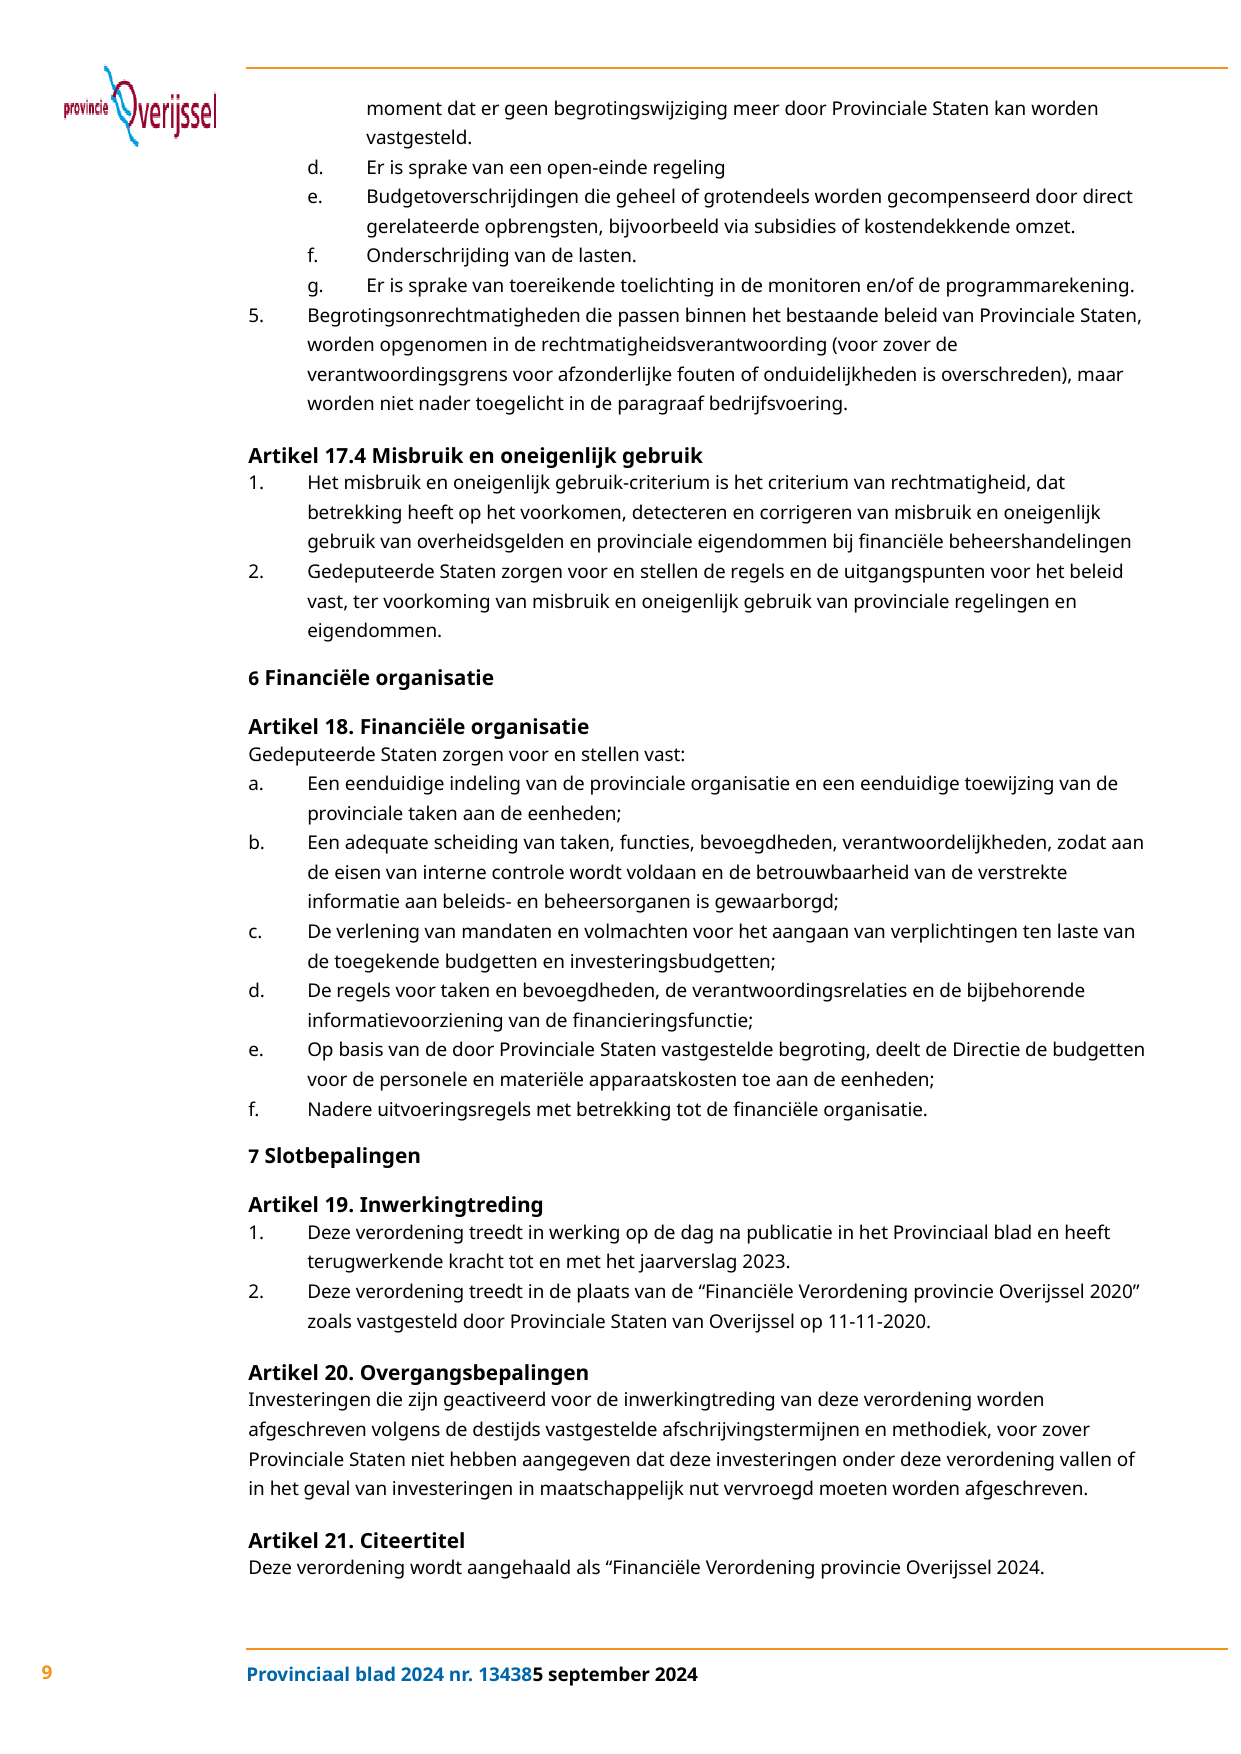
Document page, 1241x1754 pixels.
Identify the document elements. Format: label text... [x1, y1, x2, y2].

text Artikel 21. Citeertitel [248, 1526, 1152, 1554]
picture [41, 47, 231, 172]
list Onderschrijding van de lasten. [307, 243, 1152, 268]
list Op basis van de door Provinciale Staten vastgestelde begroting, deelt de Directie de budgetten voor de personele en materiële apparaatskosten toe aan de eenheden; [248, 1037, 1152, 1092]
list Begrotingsonrechtmatigheden die passen binnen het bestaande beleid van Provinciale Staten, worden opgenomen in de rechtmatigheidsverantwoording (voor zover de verantwoordingsgrens voor afzonderlijke fouten of onduidelijkheden is overschreden), maar worden niet nader toegelicht in de paragraaf bedrijfsvoering. [248, 302, 1152, 416]
list Een eenduidige indeling van de provinciale organisatie en een eenduidige toewijzing van de provinciale taken aan de eenheden; [248, 770, 1152, 826]
text Artikel 20. Overgangsbepalingen [248, 1358, 1152, 1387]
text Gedeputeerde Staten zorgen voor en stellen vast: [248, 741, 1152, 766]
list De verlening van mandaten en volmachten voor het aangaan van verplichtingen ten laste van de toegekende budgetten en investeringsbudgetten; [248, 918, 1152, 973]
list Deze verordening treedt in werking op de dag na publicatie in het Provinciaal blad en heeft terugwerkende kracht tot en met het jaarverslag 2023. [248, 1219, 1152, 1274]
text Deze verordening wordt aangehaald als “Financiële Verordening provincie Overijssel 2024. [248, 1554, 1152, 1580]
list Het misbruik en oneigenlijk gebruik-criterium is het criterium van rechtmatigheid, dat betrekking heeft op het voorkomen, detecteren en corrigeren van misbruik en oneigenlijk gebruik van overheidsgelden en provinciale eigendommen bij financiële beheershandelingen [248, 469, 1152, 554]
list Er is sprake van een open-einde regeling [307, 154, 1152, 180]
list De regels voor taken en bevoegdheden, de verantwoordingsrelaties en de bijbehorende informatievoorziening van de financieringsfunctie; [248, 977, 1152, 1033]
list Een adequate scheiding van taken, functies, bevoegdheden, verantwoordelijkheden, zodat aan de eisen van interne controle wordt voldaan en de betrouwbaarheid van de verstrekte informatie aan beleids- en beheersorganen is gewaarborgd; [248, 829, 1152, 914]
list Budgetoverschrijdingen die geheel of grotendeels worden gecompenseerd door direct gerelateerde opbrengsten, bijvoorbeeld via subsidies of kostendekkende omzet. [307, 183, 1152, 239]
text 7 Slotbepalingen [248, 1141, 1152, 1170]
text Artikel 17.4 Misbruik en oneigenlijk gebruik [248, 441, 1152, 469]
text 6 Financiële organisatie [248, 663, 1152, 691]
list Nadere uitvoeringsregels met betrekking tot de financiële organisatie. [248, 1096, 1152, 1121]
list Deze verordening treedt in de plaats van de “Financiële Verordening provincie Overijssel 2020” zoals vastgesteld door Provinciale Staten van Overijssel op 11-11-2020. [248, 1278, 1152, 1333]
text Artikel 18. Financiële organisatie [248, 712, 1152, 741]
list Gedeputeerde Staten zorgen voor en stellen de regels en de uitgangspunten voor het beleid vast, ter voorkoming van misbruik en oneigenlijk gebruik van provinciale regelingen en eigendommen. [248, 558, 1152, 643]
list Er is sprake van toereikende toelichting in de monitoren en/of de programmarekening. [307, 272, 1152, 298]
list moment dat er geen begrotingswijziging meer door Provinciale Staten kan worden vastgesteld. [307, 95, 1152, 150]
text Investeringen die zijn geactiveerd voor de inwerkingtreding van deze verordening worden afgeschreven volgens de destijds vastgestelde afschrijvingstermijnen en methodiek, voor zover Provinciale Staten niet hebben aangegeven dat deze investeringen onder deze verordening vallen of in het geval van investeringen in maatschappelijk nut vervroegd moeten worden afgeschreven. [248, 1387, 1152, 1501]
text Artikel 19. Inwerkingtreding [248, 1191, 1152, 1219]
